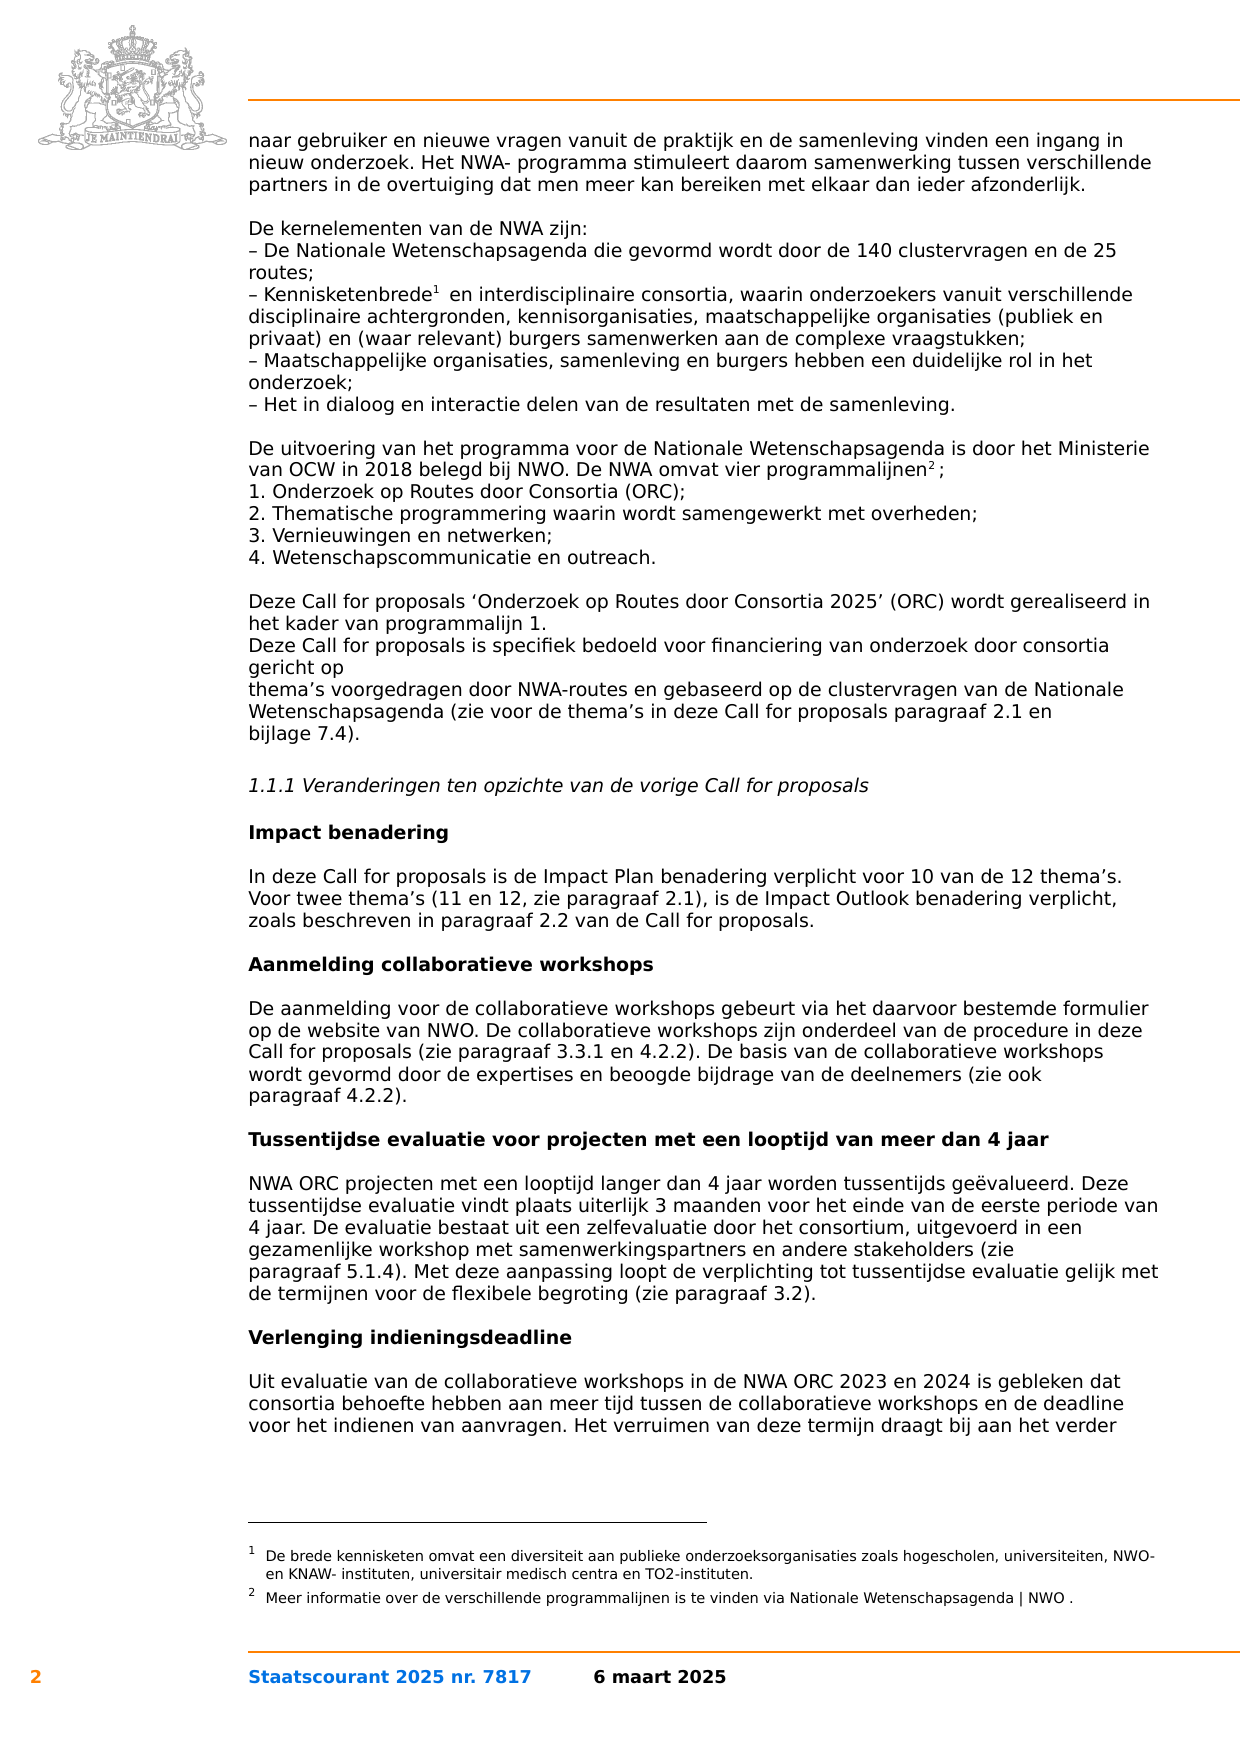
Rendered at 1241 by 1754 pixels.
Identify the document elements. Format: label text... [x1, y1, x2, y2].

text Uit evaluatie van de collaboratieve workshops in de NWA ORC 2023 en 2024 is gebleken dat consortia behoefte hebben aan meer tijd tussen de collaboratieve workshops en de deadline voor het indienen van aanvragen. Het verruimen van deze termijn draagt bij aan het verder [248, 1371, 1163, 1437]
text – Maatschappelijke organisaties, samenleving en burgers hebben een duidelijke rol in het onderzoek; [248, 349, 1163, 393]
text NWA ORC projecten met een looptijd langer dan 4 jaar worden tussentijds geëvalueerd. Deze tussentijdse evaluatie vindt plaats uiterlijk 3 maanden voor het einde van de eerste periode van 4 jaar. De evaluatie bestaat uit een zelfevaluatie door het consortium, uitgevoerd in een gezamenlijke workshop met samenwerkingspartners en andere stakeholders (zie paragraaf 5.1.4). Met deze aanpassing loopt de verplichting tot tussentijdse evaluatie gelijk met de termijnen voor de flexibele begroting (zie paragraaf 3.2). [248, 1173, 1163, 1305]
text Wetenschapsagenda (zie voor de thema’s in deze Call for proposals paragraaf 2.1 en bijlage 7.4). [248, 701, 1163, 745]
text – De Nationale Wetenschapsagenda die gevormd wordt door de 140 clustervragen en de 25 routes; [248, 240, 1163, 284]
text thema’s voorgedragen door NWA-routes en gebaseerd op de clustervragen van de Nationale [248, 679, 1163, 701]
text – Kennisketenbrede en interdisciplinaire consortia, waarin onderzoekers vanuit verschillende disciplinaire achtergronden, kennisorganisaties, maatschappelijke organisaties (publiek en privaat) en (waar relevant) burgers samenwerken aan de complexe vraagstukken; [248, 284, 1163, 349]
text – Het in dialoog en interactie delen van de resultaten met de samenleving. [248, 393, 1163, 416]
subtitle Aanmelding collaboratieve workshops [248, 954, 1163, 976]
subtitle 1.1.1 Veranderingen ten opzichte van de vorige Call for proposals [248, 775, 1163, 797]
text De uitvoering van het programma voor de Nationale Wetenschapsagenda is door het Ministerie van OCW in 2018 belegd bij NWO. De NWA omvat vier programmalijnen; [248, 437, 1163, 481]
subtitle Tussentijdse evaluatie voor projecten met een looptijd van meer dan 4 jaar [248, 1129, 1163, 1151]
subtitle Impact benadering [248, 822, 1163, 844]
text De kernelementen van de NWA zijn: [248, 218, 1163, 240]
text 2. Thematische programmering waarin wordt samengewerkt met overheden; [248, 503, 1163, 525]
text De brede kennisketen omvat een diversiteit aan publieke onderzoeksorganisaties zoals hogescholen, universiteiten, NWO- en KNAW- instituten, universitair medisch centra en TO2-instituten. [248, 1544, 1163, 1583]
text De aanmelding voor de collaboratieve workshops gebeurt via het daarvoor bestemde formulier op de website van NWO. De collaboratieve workshops zijn onderdeel van de procedure in deze Call for proposals (zie paragraaf 3.3.1 en 4.2.2). De basis van de collaboratieve workshops wordt gevormd door de expertises en beoogde bijdrage van de deelnemers (zie ook paragraaf 4.2.2). [248, 997, 1163, 1107]
text Deze Call for proposals is specifiek bedoeld voor financiering van onderzoek door consortia gericht op [248, 635, 1163, 679]
picture [38, 25, 227, 150]
subtitle Verlenging indieningsdeadline [248, 1327, 1163, 1349]
text 3. Vernieuwingen en netwerken; [248, 525, 1163, 547]
text Deze Call for proposals ‘Onderzoek op Routes door Consortia 2025’ (ORC) wordt gerealiseerd in het kader van programmalijn 1. [248, 591, 1163, 635]
text 1. Onderzoek op Routes door Consortia (ORC); [248, 481, 1163, 503]
text In deze Call for proposals is de Impact Plan benadering verplicht voor 10 van de 12 thema’s. Voor twee thema’s (11 en 12, zie paragraaf 2.1), is de Impact Outlook benadering verplicht, zoals beschreven in paragraaf 2.2 van de Call for proposals. [248, 866, 1163, 932]
text 4. Wetenschapscommunicatie en outreach. [248, 547, 1163, 569]
text naar gebruiker en nieuwe vragen vanuit de praktijk en de samenleving vinden een ingang in nieuw onderzoek. Het NWA- programma stimuleert daarom samenwerking tussen verschillende partners in de overtuiging dat men meer kan bereiken met elkaar dan ieder afzonderlijk. [248, 130, 1163, 196]
text Meer informatie over de verschillende programmalijnen is te vinden via Nationale Wetenschapsagenda | NWO . [248, 1586, 1163, 1608]
